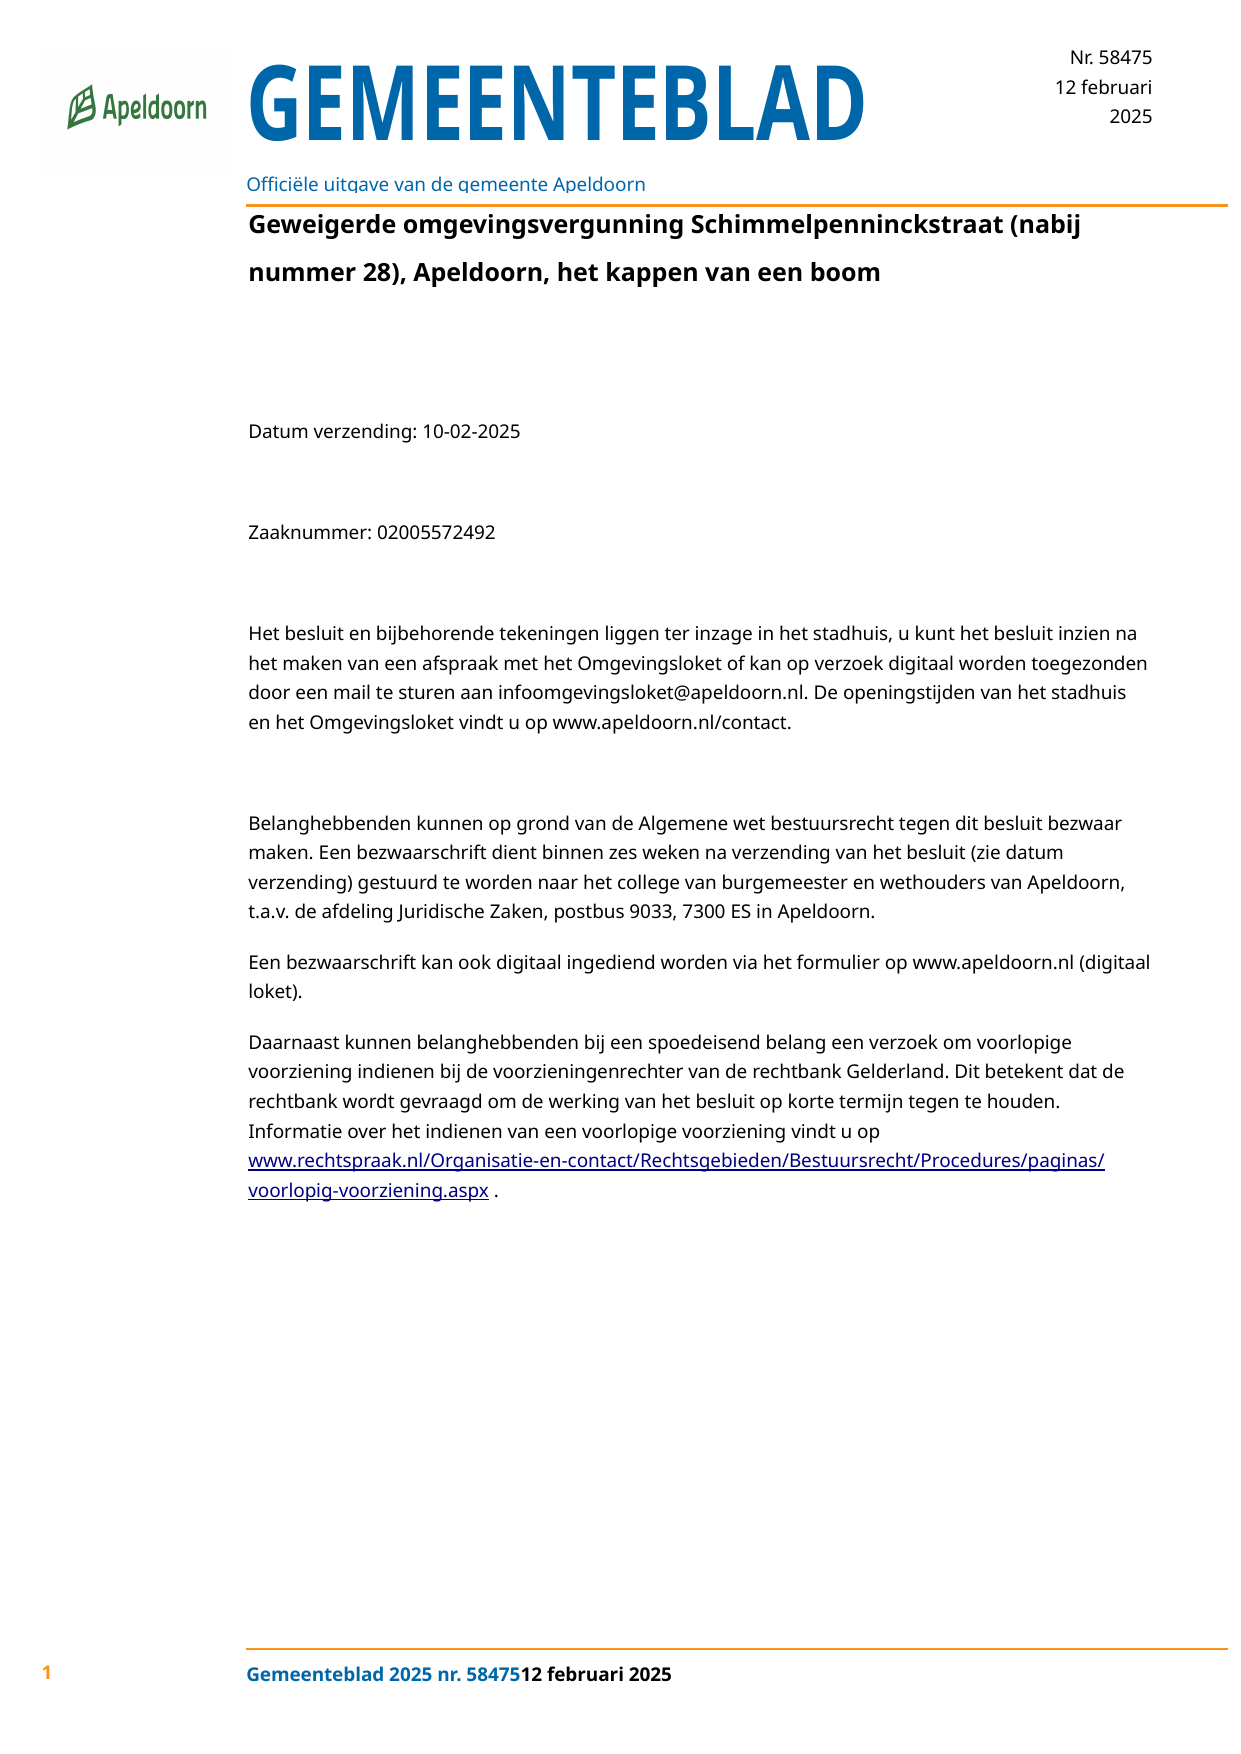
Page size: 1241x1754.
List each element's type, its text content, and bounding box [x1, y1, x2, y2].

text Belanghebbenden kunnen op grond van de Algemene wet bestuursrecht tegen dit besluit bezwaar maken. Een bezwaarschrift dient binnen zes weken na verzending van het besluit (zie datum verzending) gestuurd te worden naar het college van burgemeester en wethouders van Apeldoorn, t.a.v. de afdeling Juridische Zaken, postbus 9033, 7300 ES in Apeldoorn. [248, 810, 1152, 924]
text Daarnaast kunnen belanghebbenden bij een spoedeisend belang een verzoek om voorlopige voorziening indienen bij de voorzieningenrechter van de rechtbank Gelderland. Dit betekent dat de rechtbank wordt gevraagd om de werking van het besluit op korte termijn tegen te houden. Informatie over het indienen van een voorlopige voorziening vindt u op www.rechtspraak.nl/Organisatie-en-contact/Rechtsgebieden/Bestuursrecht/Procedures/paginas/voorlopig-voorziening.aspx . [248, 1029, 1152, 1203]
picture [41, 47, 231, 172]
text Geweigerde omgevingsvergunning Schimmelpenninckstraat (nabij nummer 28), Apeldoorn, het kappen van een boom [248, 207, 1152, 288]
text Een bezwaarschrift kan ook digitaal ingediend worden via het formulier op www.apeldoorn.nl (digitaal loket). [248, 949, 1152, 1004]
text Het besluit en bijbehorende tekeningen liggen ter inzage in het stadhuis, u kunt het besluit inzien na het maken van een afspraak met het Omgevingsloket of kan op verzoek digitaal worden toegezonden door een mail te sturen aan infoomgevingsloket@apeldoorn.nl. De openingstijden van het stadhuis en het Omgevingsloket vindt u op www.apeldoorn.nl/contact. [248, 620, 1152, 735]
text Datum verzending: 10-02-2025 [248, 419, 1152, 444]
text Zaaknummer: 02005572492 [248, 519, 1152, 545]
